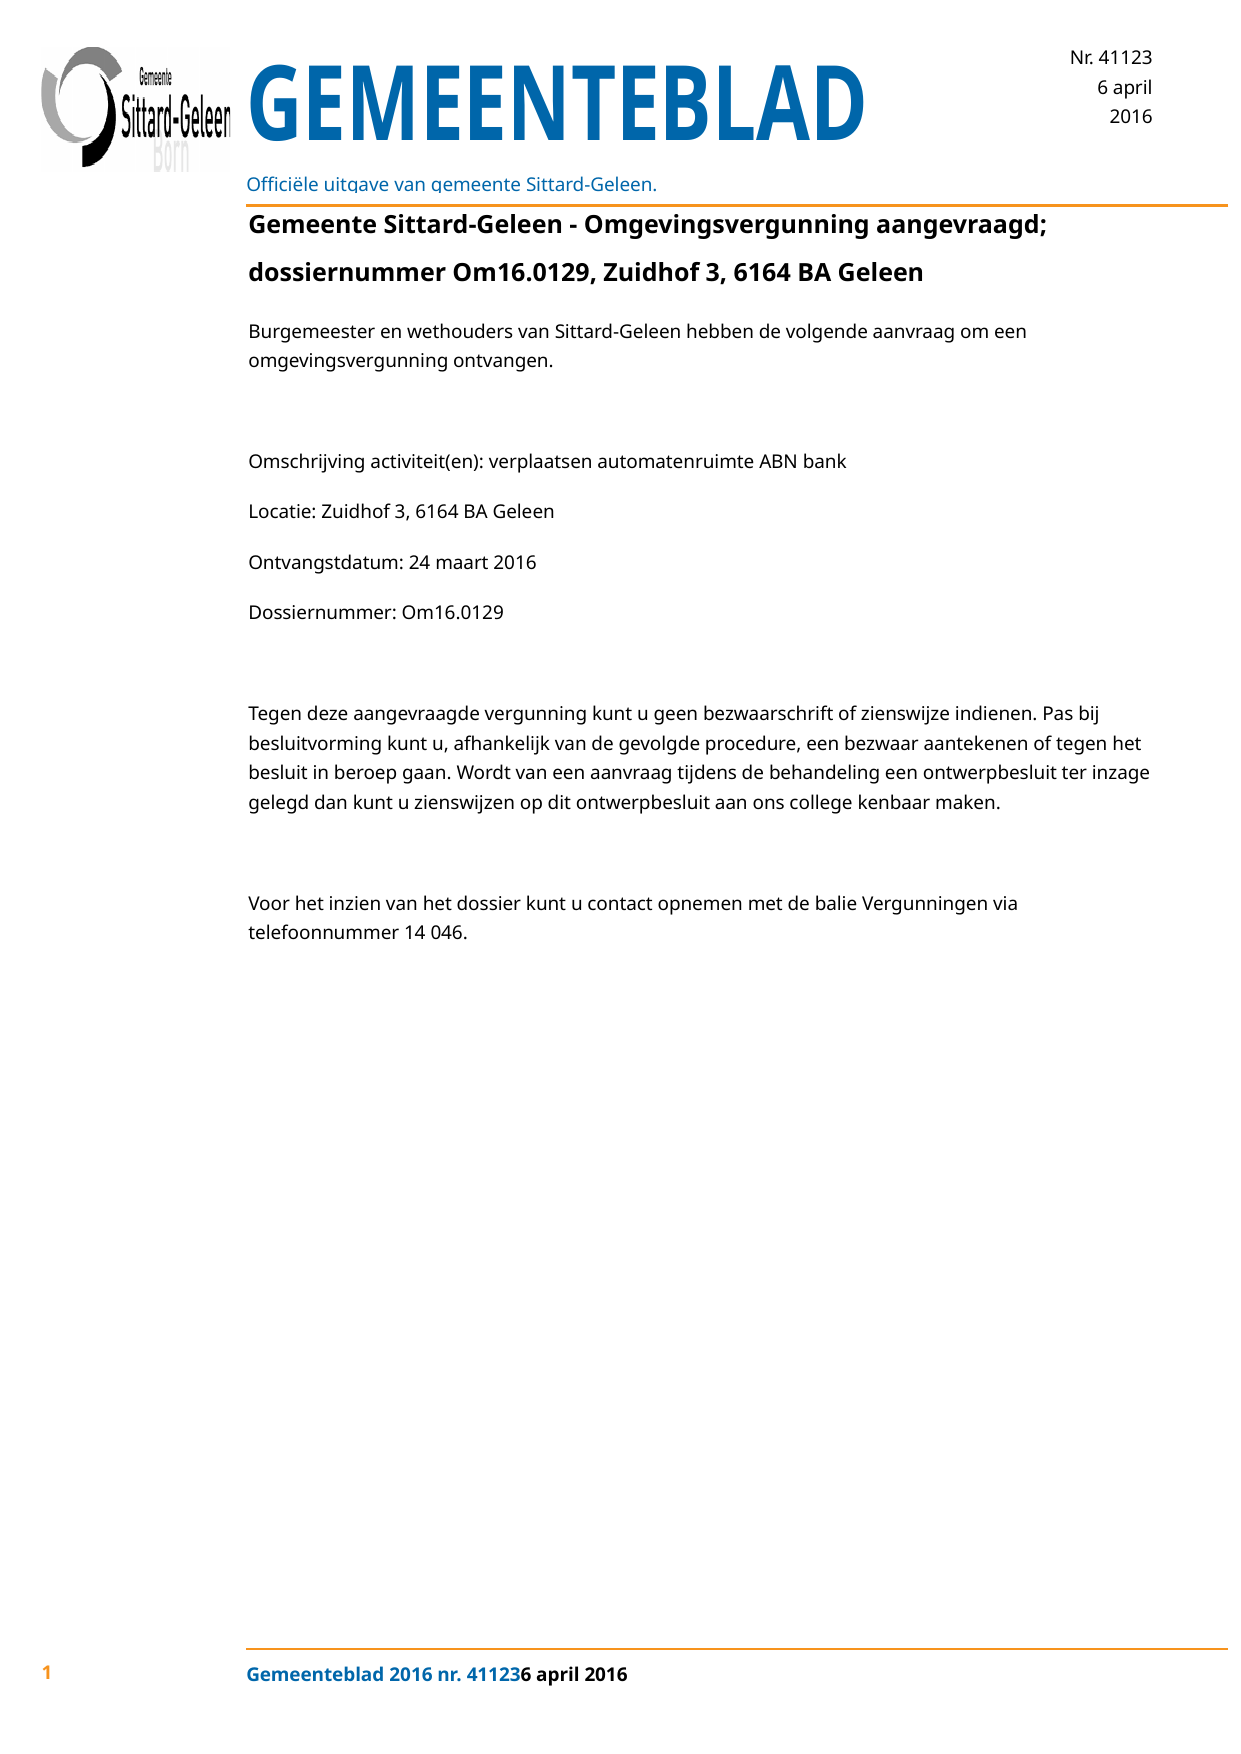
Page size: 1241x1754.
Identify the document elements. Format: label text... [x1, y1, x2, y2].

text Ontvangstdatum: 24 maart 2016 [248, 549, 1152, 575]
text Voor het inzien van het dossier kunt u contact opnemen met de balie Vergunningen via telefoonnummer 14 046. [248, 890, 1152, 945]
text Gemeente Sittard-Geleen - Omgevingsvergunning aangevraagd; dossiernummer Om16.0129, Zuidhof 3, 6164 BA Geleen [248, 207, 1152, 288]
text Locatie: Zuidhof 3, 6164 BA Geleen [248, 499, 1152, 524]
text Burgemeester en wethouders van Sittard-Geleen hebben de volgende aanvraag om een omgevingsvergunning ontvangen. [248, 318, 1152, 373]
text Dossiernummer: Om16.0129 [248, 599, 1152, 625]
text Tegen deze aangevraagde vergunning kunt u geen bezwaarschrift of zienswijze indienen. Pas bij besluitvorming kunt u, afhankelijk van de gevolgde procedure, een bezwaar aantekenen of tegen het besluit in beroep gaan. Wordt van een aanvraag tijdens de behandeling een ontwerpbesluit ter inzage gelegd dan kunt u zienswijzen op dit ontwerpbesluit aan ons college kenbaar maken. [248, 700, 1152, 815]
picture [41, 47, 231, 172]
text Omschrijving activiteit(en): verplaatsen automatenruimte ABN bank [248, 448, 1152, 474]
